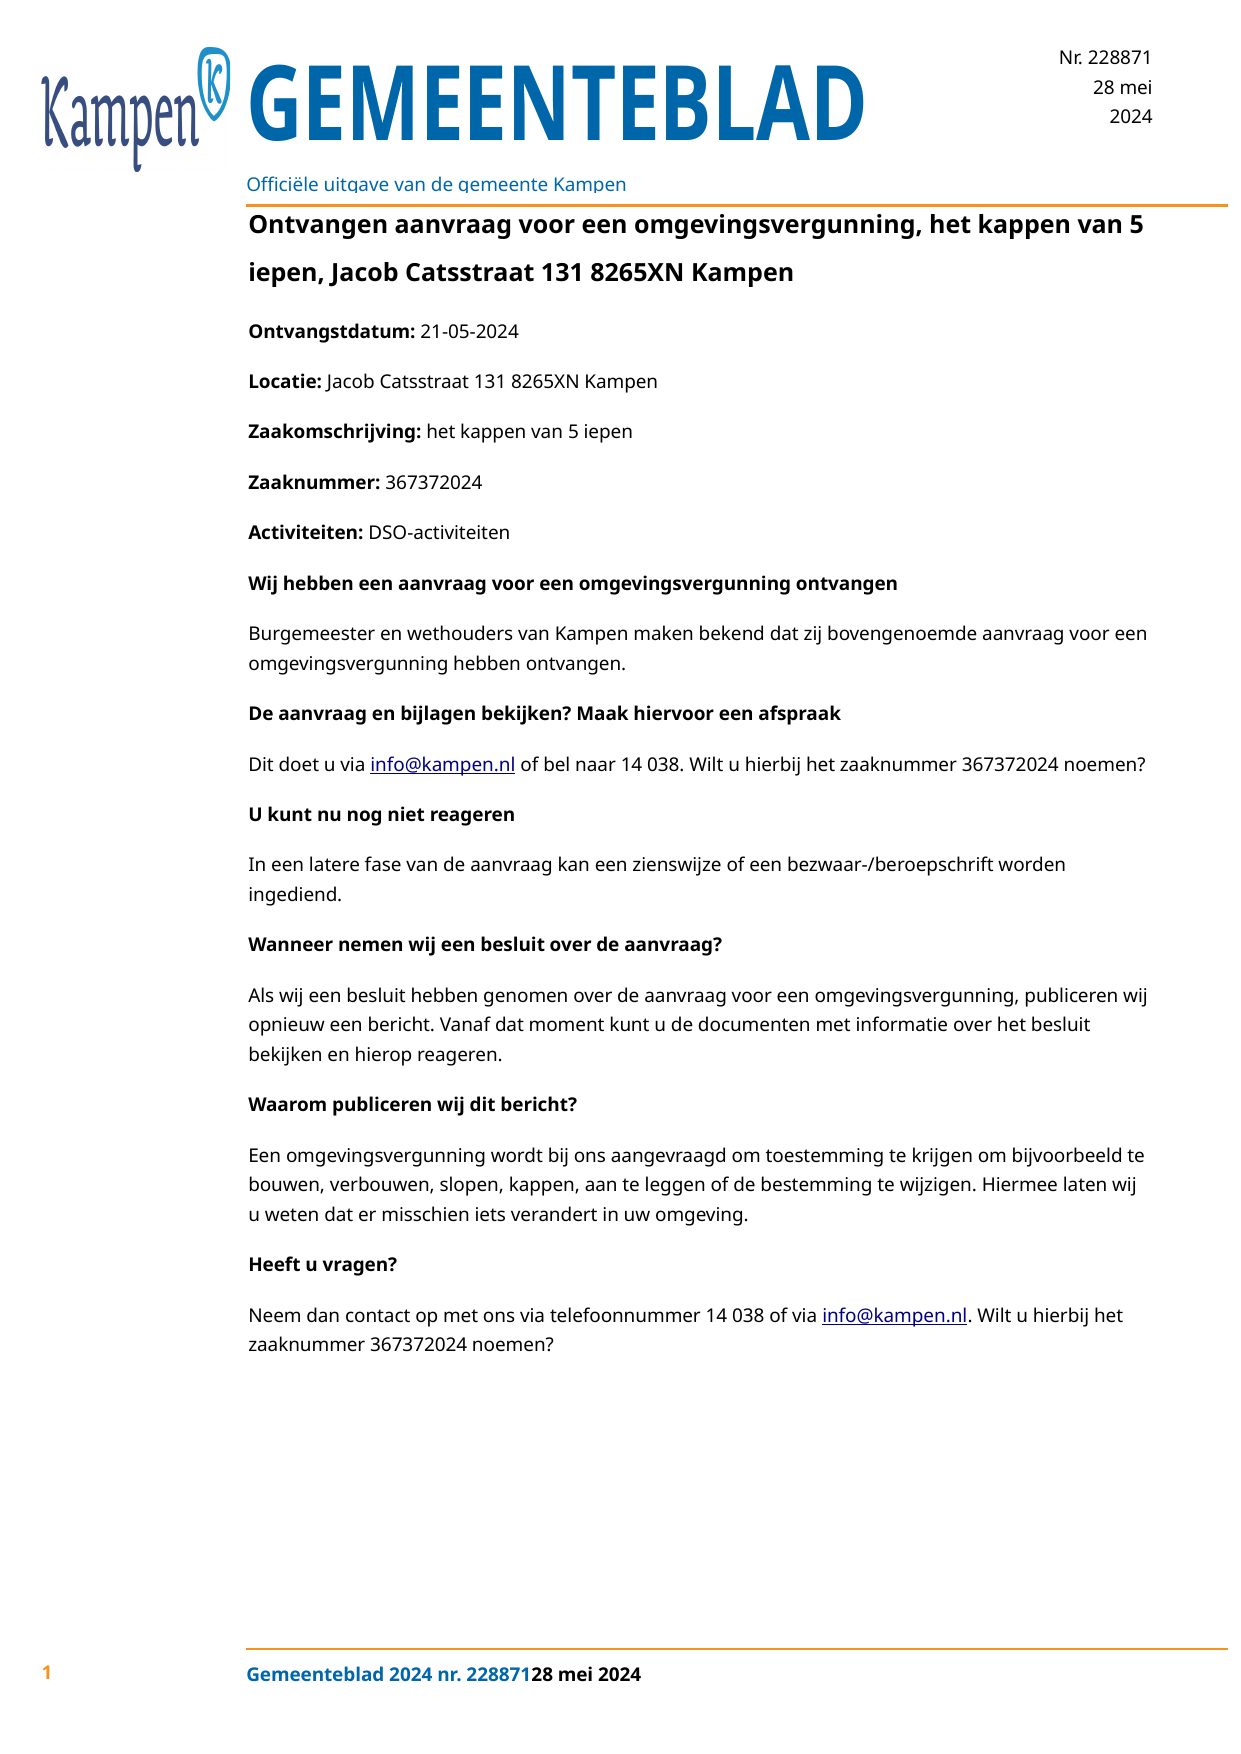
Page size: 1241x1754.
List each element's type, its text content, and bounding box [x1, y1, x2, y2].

text Burgemeester en wethouders van Kampen maken bekend dat zij bovengenoemde aanvraag voor een omgevingsvergunning hebben ontvangen. [248, 620, 1152, 676]
text Activiteiten: DSO-activiteiten [248, 519, 1152, 545]
picture [41, 47, 231, 172]
text Wij hebben een aanvraag voor een omgevingsvergunning ontvangen [248, 570, 1152, 596]
text Als wij een besluit hebben genomen over de aanvraag voor een omgevingsvergunning, publiceren wij opnieuw een bericht. Vanaf dat moment kunt u de documenten met informatie over het besluit bekijken en hierop reageren. [248, 982, 1152, 1067]
text Zaakomschrijving: het kappen van 5 iepen [248, 419, 1152, 444]
text Ontvangen aanvraag voor een omgevingsvergunning, het kappen van 5 iepen, Jacob Catsstraat 131 8265XN Kampen [248, 207, 1152, 288]
text Heeft u vragen? [248, 1252, 1152, 1277]
text In een latere fase van de aanvraag kan een zienswijze of een bezwaar-/beroepschrift worden ingediend. [248, 852, 1152, 907]
text De aanvraag en bijlagen bekijken? Maak hiervoor een afspraak [248, 700, 1152, 726]
text Waarom publiceren wij dit bericht? [248, 1092, 1152, 1117]
text Zaaknummer: 367372024 [248, 469, 1152, 495]
text U kunt nu nog niet reageren [248, 801, 1152, 827]
text Dit doet u via info@kampen.nl of bel naar 14 038. Wilt u hierbij het zaaknummer 367372024 noemen? [248, 751, 1152, 777]
text Neem dan contact op met ons via telefoonnummer 14 038 of via info@kampen.nl. Wilt u hierbij het zaaknummer 367372024 noemen? [248, 1302, 1152, 1357]
text Een omgevingsvergunning wordt bij ons aangevraagd om toestemming te krijgen om bijvoorbeeld te bouwen, verbouwen, slopen, kappen, aan te leggen of de bestemming te wijzigen. Hiermee laten wij u weten dat er misschien iets verandert in uw omgeving. [248, 1142, 1152, 1227]
text Ontvangstdatum: 21-05-2024 [248, 318, 1152, 344]
text Wanneer nemen wij een besluit over de aanvraag? [248, 932, 1152, 957]
text Locatie: Jacob Catsstraat 131 8265XN Kampen [248, 368, 1152, 394]
